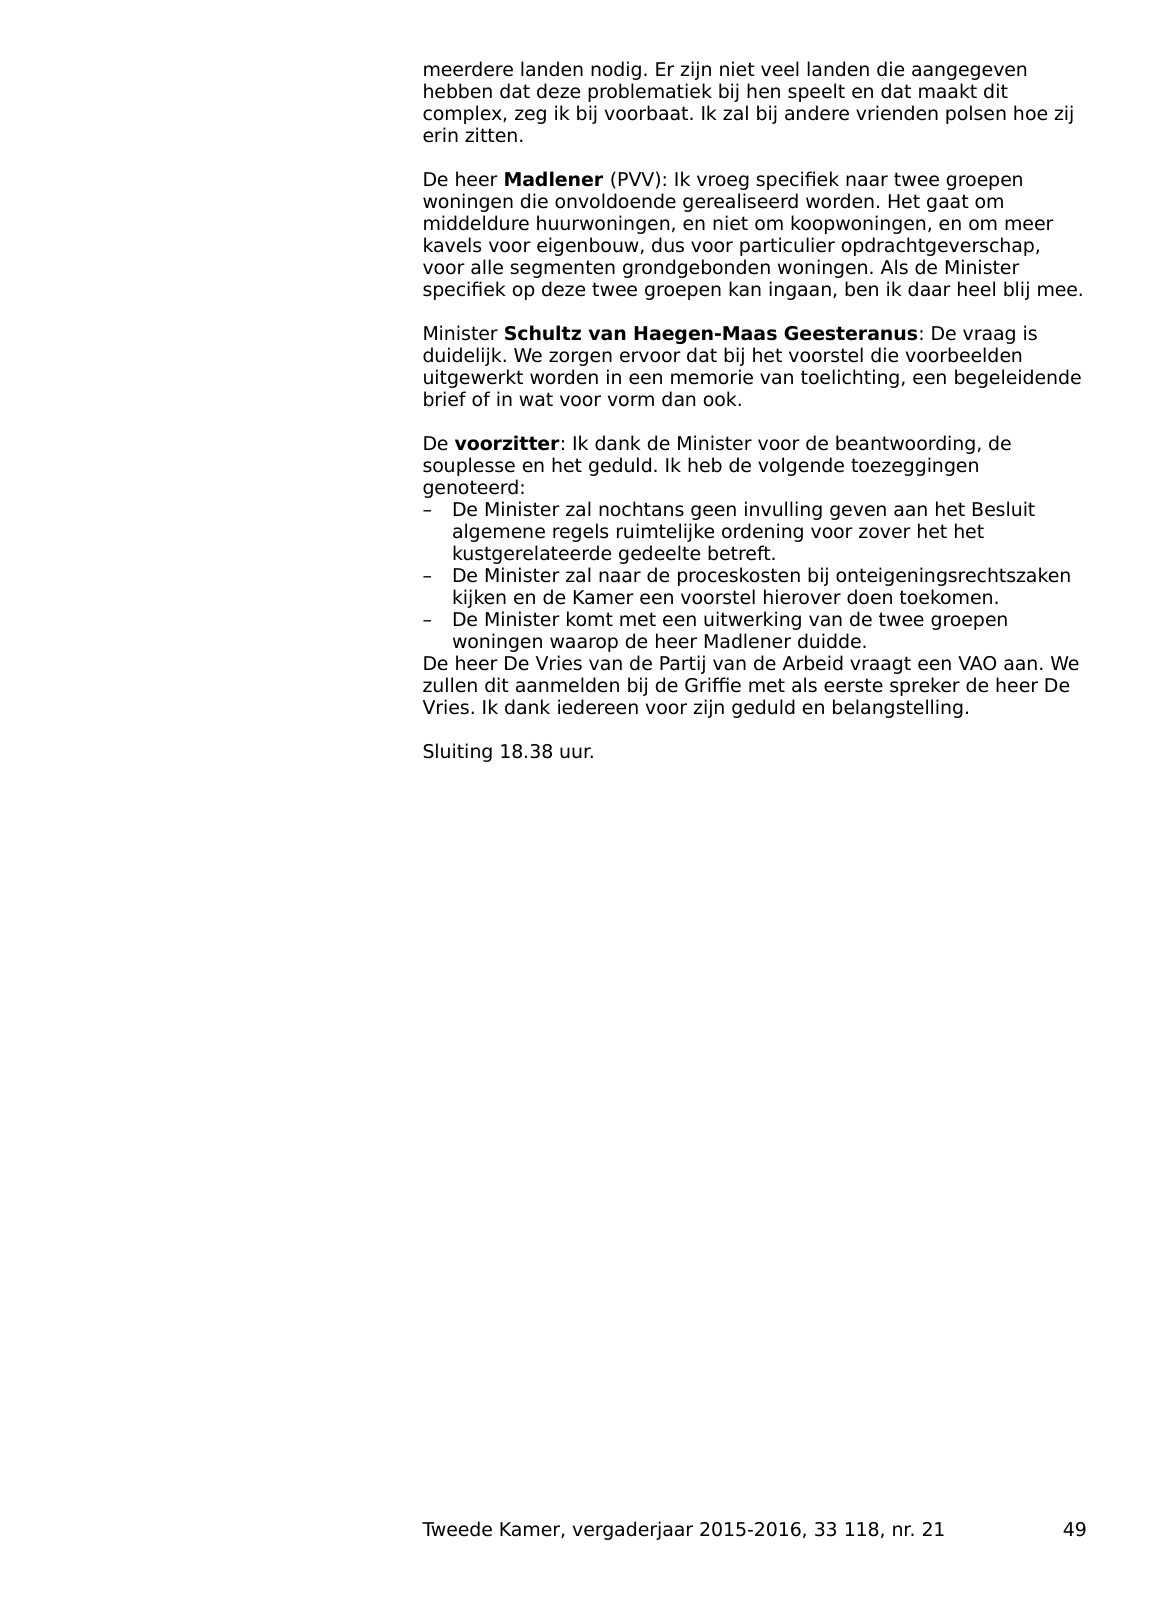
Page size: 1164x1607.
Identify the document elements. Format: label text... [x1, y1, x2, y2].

text De heer Madlener (PVV): Ik vroeg specifiek naar twee groepen woningen die onvoldoende gerealiseerd worden. Het gaat om middeldure huurwoningen, en niet om koopwoningen, en om meer kavels voor eigenbouw, dus voor particulier opdrachtgeverschap, voor alle segmenten grondgebonden woningen. Als de Minister specifiek op deze twee groepen kan ingaan, ben ik daar heel blij mee. [422, 169, 1087, 301]
text – De Minister komt met een uitwerking van de twee groepen woningen waarop de heer Madlener duidde. [422, 609, 1087, 653]
text Sluiting 18.38 uur. [422, 741, 1087, 763]
text Minister Schultz van Haegen-Maas Geesteranus: De vraag is duidelijk. We zorgen ervoor dat bij het voorstel die voorbeelden uitgewerkt worden in een memorie van toelichting, een begeleidende brief of in wat voor vorm dan ook. [422, 323, 1087, 411]
text – De Minister zal nochtans geen invulling geven aan het Besluit algemene regels ruimtelijke ordening voor zover het het kustgerelateerde gedeelte betreft. [422, 499, 1087, 565]
text – De Minister zal naar de proceskosten bij onteigeningsrechtszaken kijken en de Kamer een voorstel hierover doen toekomen. [422, 565, 1087, 609]
text De voorzitter: Ik dank de Minister voor de beantwoording, de souplesse en het geduld. Ik heb de volgende toezeggingen genoteerd: [422, 433, 1087, 499]
text De heer De Vries van de Partij van de Arbeid vraagt een VAO aan. We zullen dit aanmelden bij de Griffie met als eerste spreker de heer De Vries. Ik dank iedereen voor zijn geduld en belangstelling. [422, 653, 1087, 719]
text meerdere landen nodig. Er zijn niet veel landen die aangegeven hebben dat deze problematiek bij hen speelt en dat maakt dit complex, zeg ik bij voorbaat. Ik zal bij andere vrienden polsen hoe zij erin zitten. [422, 59, 1087, 147]
